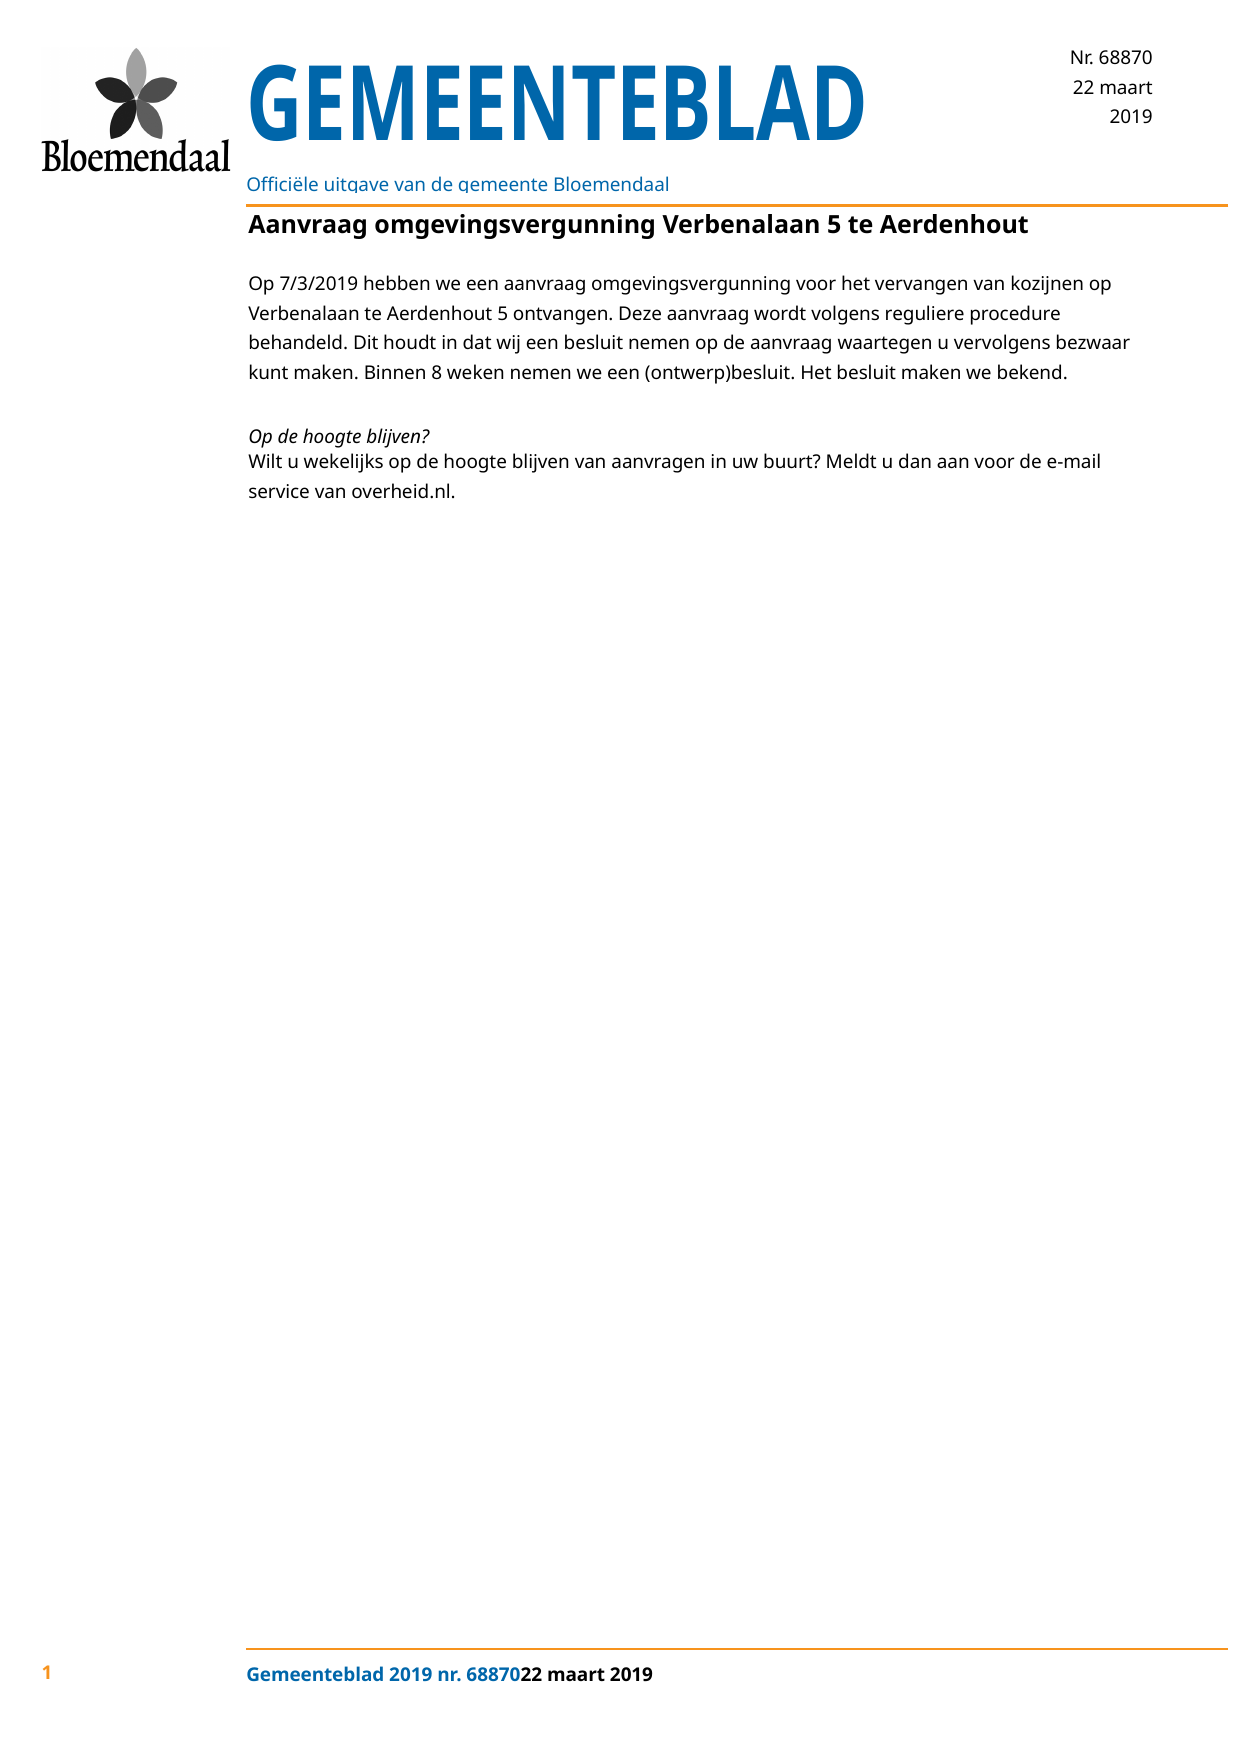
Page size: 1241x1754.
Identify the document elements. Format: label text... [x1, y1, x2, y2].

picture [41, 47, 231, 172]
text Wilt u wekelijks op de hoogte blijven van aanvragen in uw buurt? Meldt u dan aan voor de e-mail service van overheid.nl. [248, 449, 1152, 504]
text Aanvraag omgevingsvergunning Verbenalaan 5 te Aerdenhout [248, 207, 1152, 241]
text Op 7/3/2019 hebben we een aanvraag omgevingsvergunning voor het vervangen van kozijnen op Verbenalaan te Aerdenhout 5 ontvangen. Deze aanvraag wordt volgens reguliere procedure behandeld. Dit houdt in dat wij een besluit nemen op de aanvraag waartegen u vervolgens bezwaar kunt maken. Binnen 8 weken nemen we een (ontwerp)besluit. Het besluit maken we bekend. [248, 270, 1152, 385]
text Op de hoogte blijven? [248, 423, 1152, 449]
